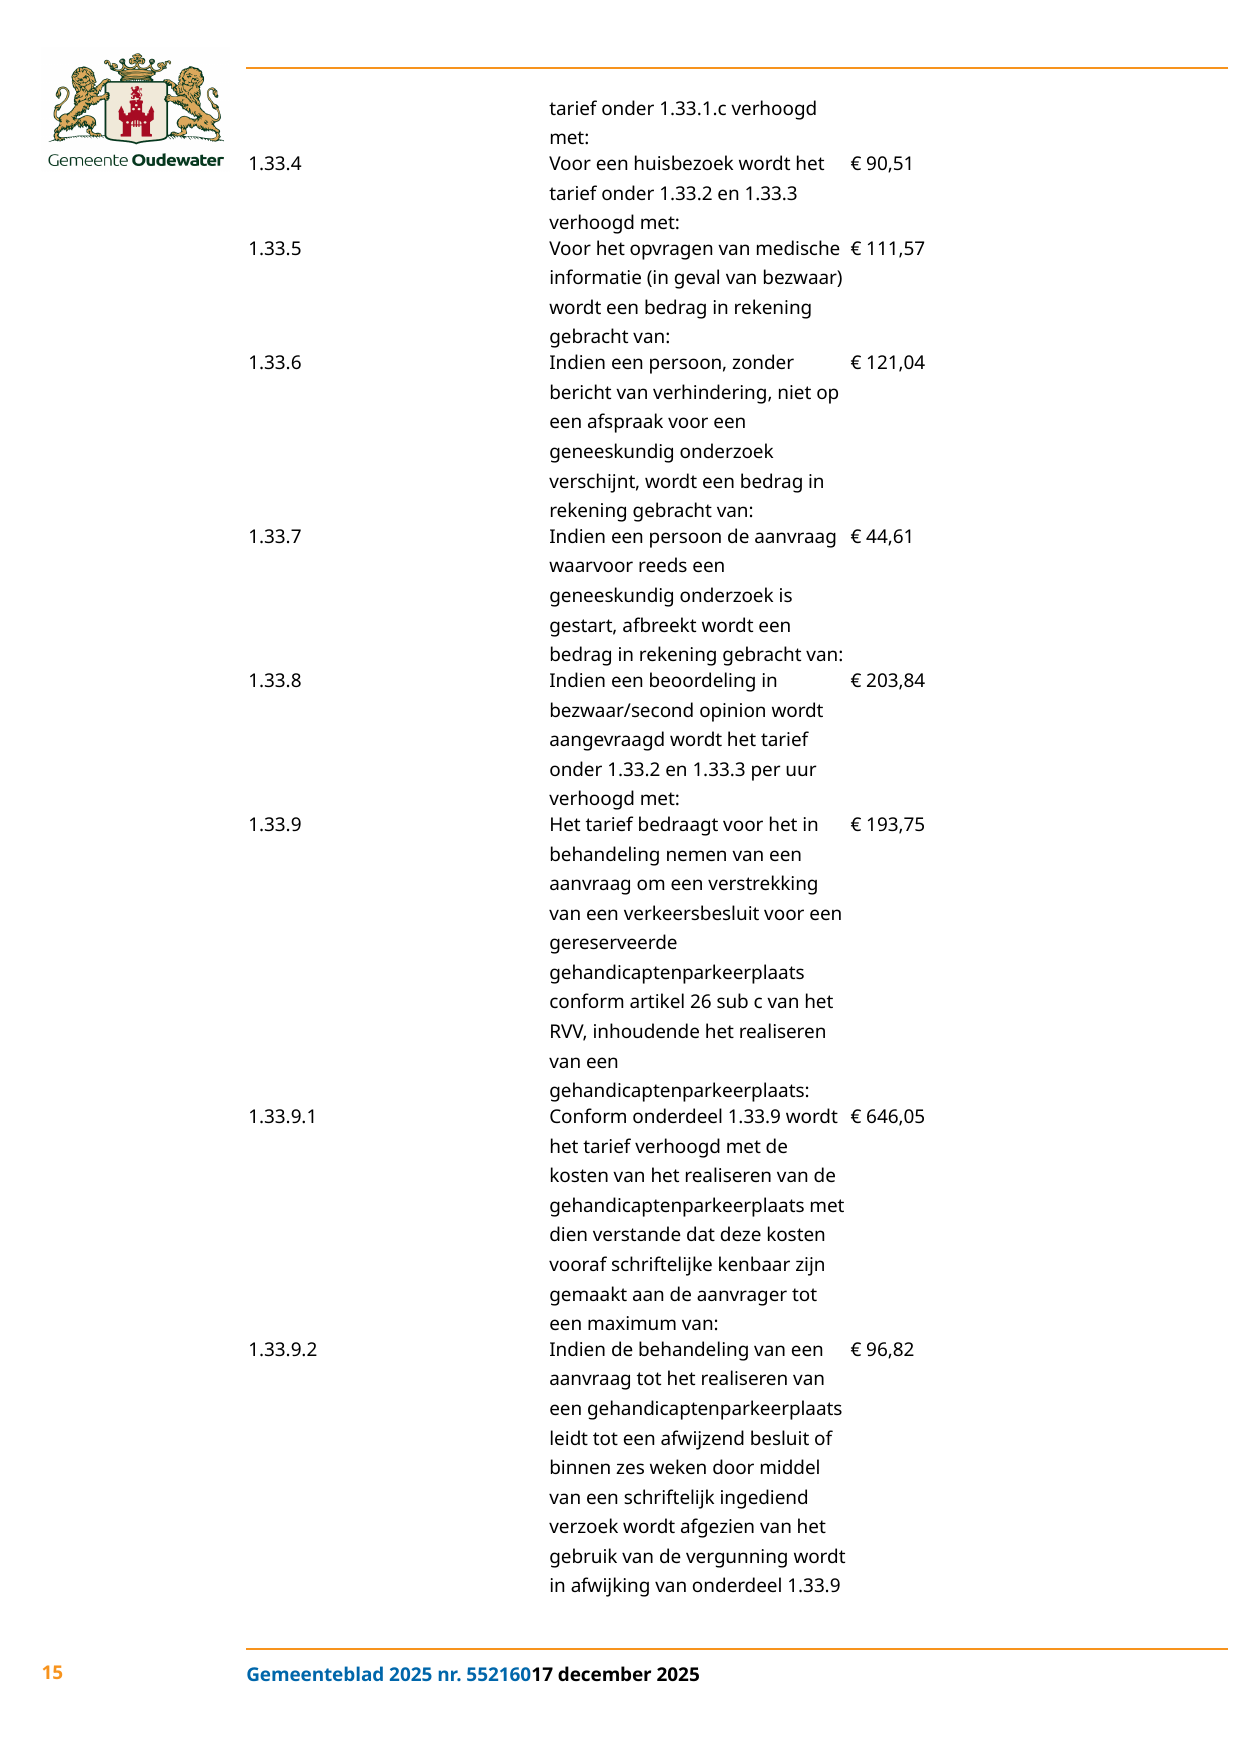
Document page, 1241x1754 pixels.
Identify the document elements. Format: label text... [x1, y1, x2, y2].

table_cell [248, 95, 549, 150]
table_cell € 96,82 [850, 1336, 1152, 1598]
table_cell Indien een beoordeling in bezwaar/second opinion wordt aangevraagd wordt het tarief onder 1.33.2 en 1.33.3 per uur verhoogd met: [549, 667, 850, 811]
table_cell [850, 95, 1152, 150]
table_cell 1.33.9 [248, 811, 549, 1103]
table_cell Voor een huisbezoek wordt het tarief onder 1.33.2 en 1.33.3 verhoogd met: [549, 150, 850, 235]
table_cell € 90,51 [850, 150, 1152, 235]
table_cell Indien de behandeling van een aanvraag tot het realiseren van een gehandicaptenparkeerplaats leidt tot een afwijzend besluit of binnen zes weken door middel van een schriftelijk ingediend verzoek wordt afgezien van het gebruik van de vergunning wordt in afwijking van onderdeel 1.33.9 [549, 1336, 850, 1598]
table_cell € 44,61 [850, 523, 1152, 667]
table_cell € 646,05 [850, 1103, 1152, 1336]
table_cell Indien een persoon, zonder bericht van verhindering, niet op een afspraak voor een geneeskundig onderzoek verschijnt, wordt een bedrag in rekening gebracht van: [549, 350, 850, 523]
table_cell Het tarief bedraagt voor het in behandeling nemen van een aanvraag om een verstrekking van een verkeersbesluit voor een gereserveerde gehandicaptenparkeerplaats conform artikel 26 sub c van het RVV, inhoudende het realiseren van een gehandicaptenparkeerplaats: [549, 811, 850, 1103]
table_cell € 121,04 [850, 350, 1152, 523]
picture [41, 47, 231, 172]
table_cell Conform onderdeel 1.33.9 wordt het tarief verhoogd met de kosten van het realiseren van de gehandicaptenparkeerplaats met dien verstande dat deze kosten vooraf schriftelijke kenbaar zijn gemaakt aan de aanvrager tot een maximum van: [549, 1103, 850, 1336]
table_cell 1.33.4 [248, 150, 549, 235]
table_cell 1.33.7 [248, 523, 549, 667]
table_cell € 193,75 [850, 811, 1152, 1103]
table_cell Voor het opvragen van medische informatie (in geval van bezwaar) wordt een bedrag in rekening gebracht van: [549, 235, 850, 349]
table_cell € 203,84 [850, 667, 1152, 811]
table_cell 1.33.6 [248, 350, 549, 523]
table_cell € 111,57 [850, 235, 1152, 349]
table_cell 1.33.5 [248, 235, 549, 349]
table_cell 1.33.9.1 [248, 1103, 549, 1336]
table_cell Indien een persoon de aanvraag waarvoor reeds een geneeskundig onderzoek is gestart, afbreekt wordt een bedrag in rekening gebracht van: [549, 523, 850, 667]
table_cell 1.33.9.2 [248, 1336, 549, 1598]
table_cell 1.33.8 [248, 667, 549, 811]
table_cell tarief onder 1.33.1.c verhoogd met: [549, 95, 850, 150]
